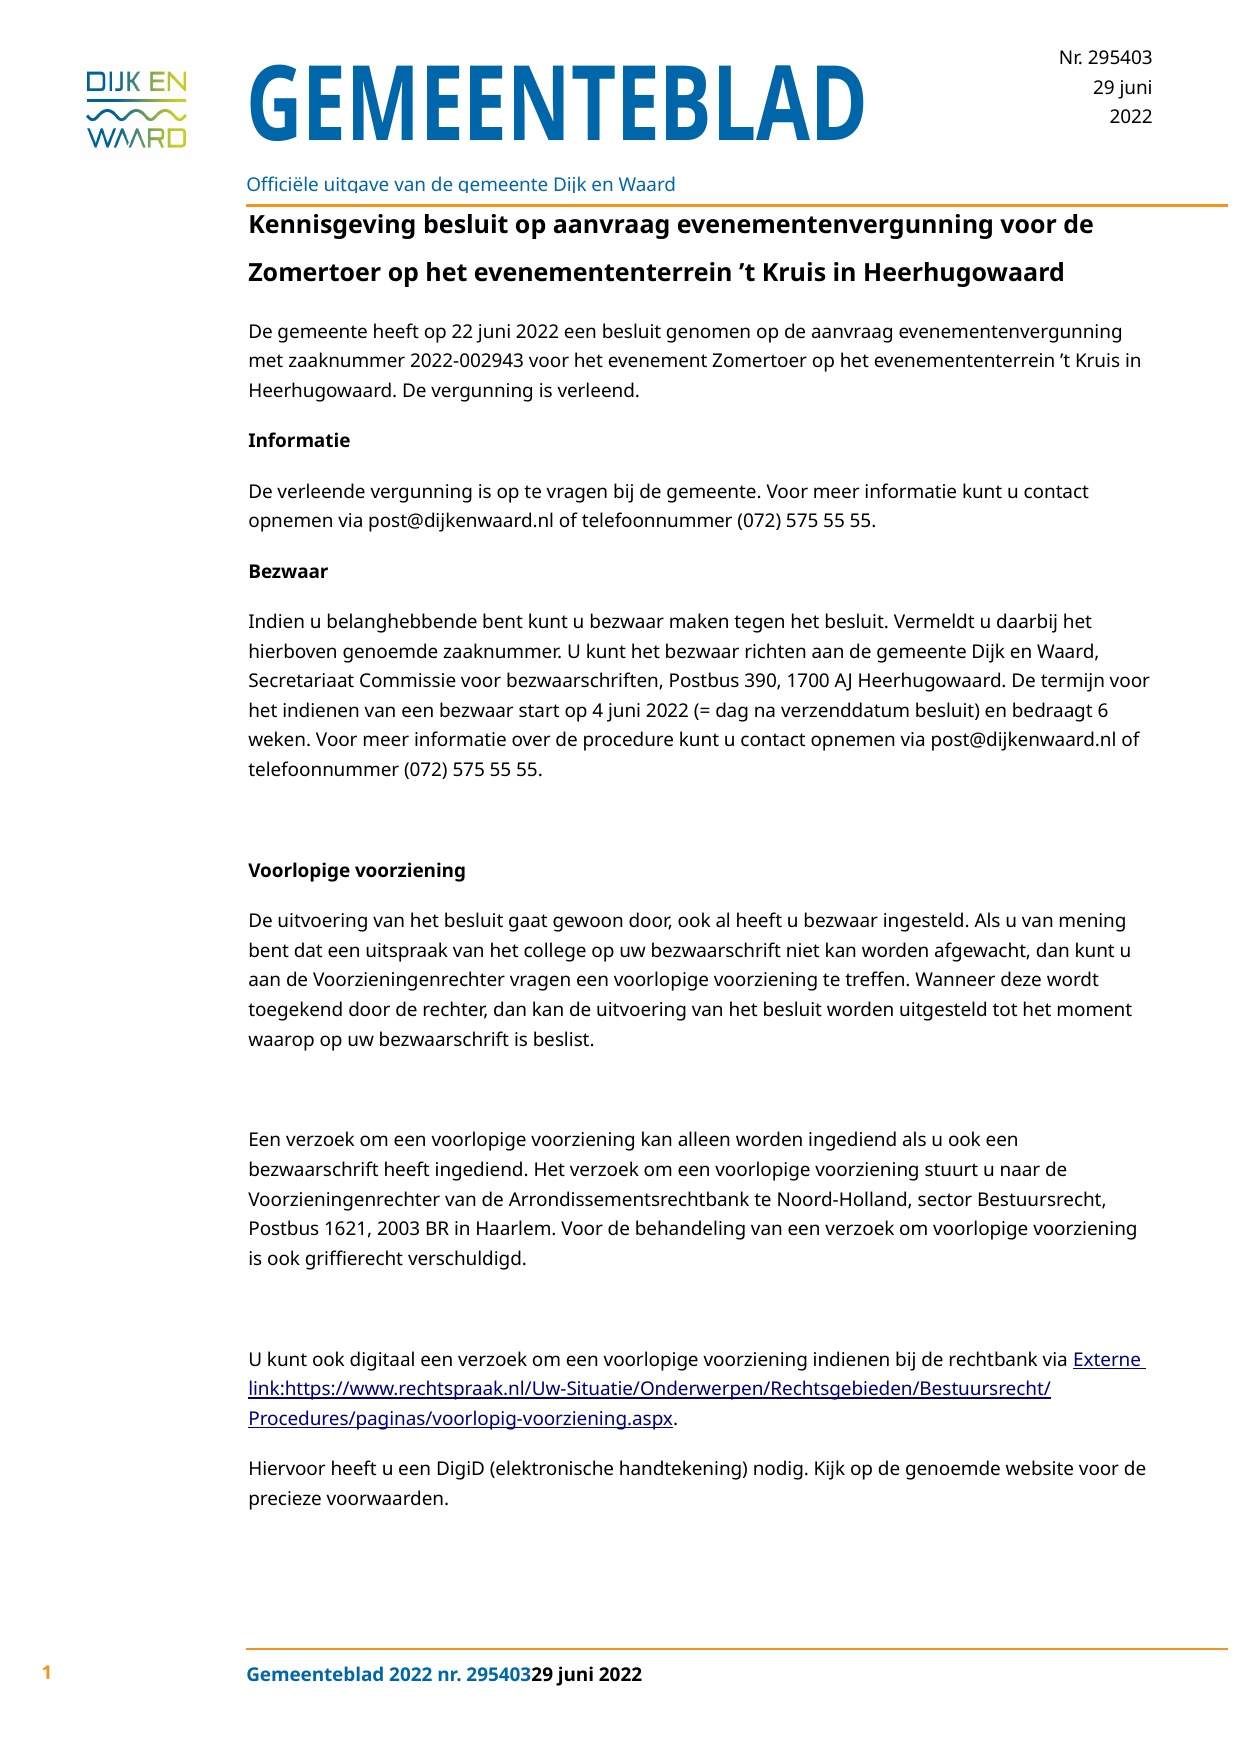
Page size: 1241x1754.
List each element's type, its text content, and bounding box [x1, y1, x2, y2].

text U kunt ook digitaal een verzoek om een voorlopige voorziening indienen bij de rechtbank via Externe link:https://www.rechtspraak.nl/Uw-Situatie/Onderwerpen/Rechtsgebieden/Bestuursrecht/Procedures/paginas/voorlopig-voorziening.aspx. [248, 1346, 1152, 1431]
text Voorlopige voorziening [248, 857, 1152, 883]
text De gemeente heeft op 22 juni 2022 een besluit genomen op de aanvraag evenementenvergunning met zaaknummer 2022-002943 voor het evenement Zomertoer op het evenemententerrein ’t Kruis in Heerhugowaard. De vergunning is verleend. [248, 318, 1152, 403]
picture [41, 47, 231, 172]
text Indien u belanghebbende bent kunt u bezwaar maken tegen het besluit. Vermeldt u daarbij het hierboven genoemde zaaknummer. U kunt het bezwaar richten aan de gemeente Dijk en Waard, Secretariaat Commissie voor bezwaarschriften, Postbus 390, 1700 AJ Heerhugowaard. De termijn voor het indienen van een bezwaar start op 4 juni 2022 (= dag na verzenddatum besluit) en bedraagt 6 weken. Voor meer informatie over de procedure kunt u contact opnemen via post@dijkenwaard.nl of telefoonnummer (072) 575 55 55. [248, 608, 1152, 782]
text De verleende vergunning is op te vragen bij de gemeente. Voor meer informatie kunt u contact opnemen via post@dijkenwaard.nl of telefoonnummer (072) 575 55 55. [248, 478, 1152, 533]
text Kennisgeving besluit op aanvraag evenementenvergunning voor de Zomertoer op het evenemententerrein ’t Kruis in Heerhugowaard [248, 207, 1152, 288]
text Informatie [248, 427, 1152, 453]
text Een verzoek om een voorlopige voorziening kan alleen worden ingediend als u ook een bezwaarschrift heeft ingediend. Het verzoek om een voorlopige voorziening stuurt u naar de Voorzieningenrechter van de Arrondissementsrechtbank te Noord-Holland, sector Bestuursrecht, Postbus 1621, 2003 BR in Haarlem. Voor de behandeling van een verzoek om voorlopige voorziening is ook griffierecht verschuldigd. [248, 1127, 1152, 1271]
text Hiervoor heeft u een DigiD (elektronische handtekening) nodig. Kijk op de genoemde website voor de precieze voorwaarden. [248, 1455, 1152, 1511]
text Bezwaar [248, 558, 1152, 584]
text De uitvoering van het besluit gaat gewoon door, ook al heeft u bezwaar ingesteld. Als u van mening bent dat een uitspraak van het college op uw bezwaarschrift niet kan worden afgewacht, dan kunt u aan de Voorzieningenrechter vragen een voorlopige voorziening te treffen. Wanneer deze wordt toegekend door de rechter, dan kan de uitvoering van het besluit worden uitgesteld tot het moment waarop op uw bezwaarschrift is beslist. [248, 907, 1152, 1052]
